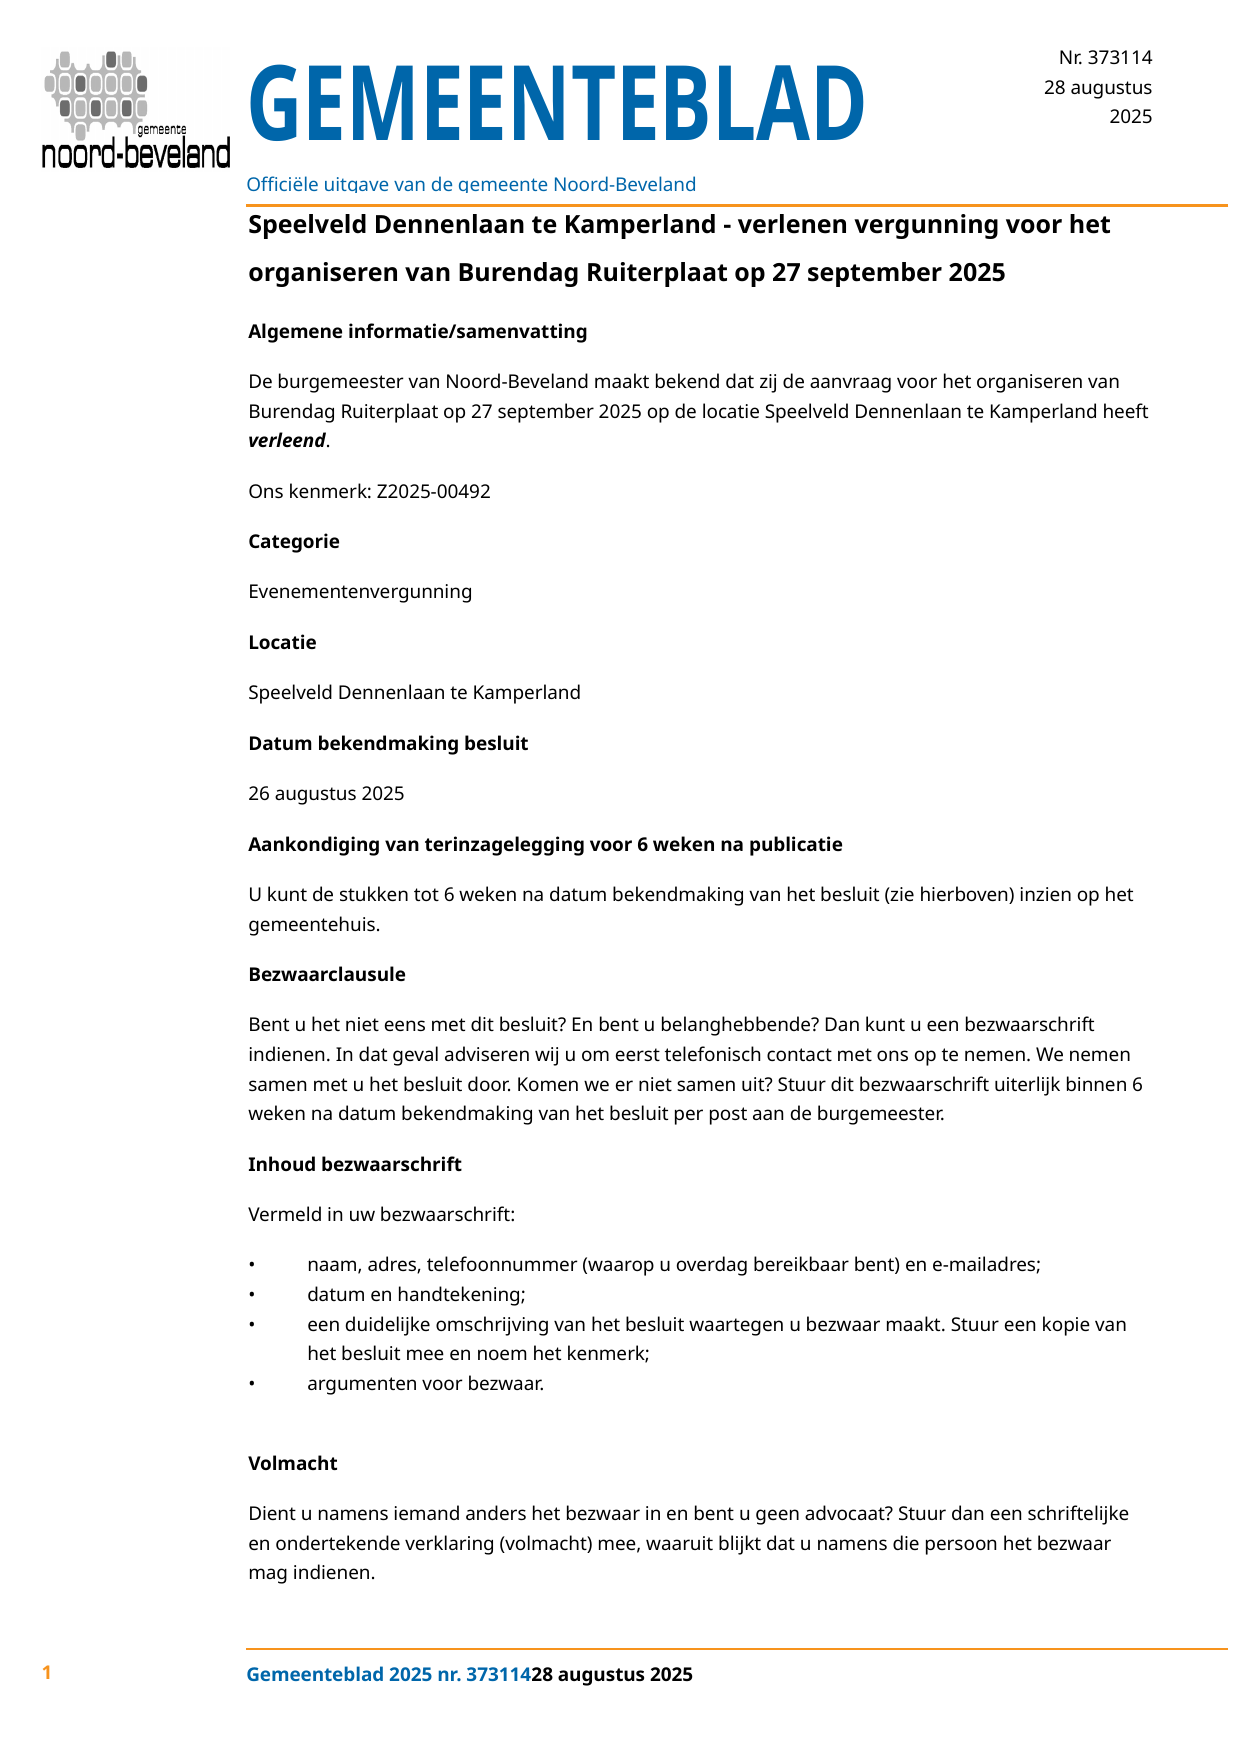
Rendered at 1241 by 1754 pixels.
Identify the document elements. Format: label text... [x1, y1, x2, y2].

text 26 augustus 2025 [248, 780, 1152, 806]
list argumenten voor bezwaar. [248, 1370, 1152, 1396]
text Ons kenmerk: Z2025-00492 [248, 478, 1152, 504]
text Inhoud bezwaarschrift [248, 1151, 1152, 1177]
text Locatie [248, 629, 1152, 655]
text Dient u namens iemand anders het bezwaar in en bent u geen advocaat? Stuur dan een schriftelijke en ondertekende verklaring (volmacht) mee, waaruit blijkt dat u namens die persoon het bezwaar mag indienen. [248, 1500, 1152, 1585]
text Bent u het niet eens met dit besluit? En bent u belanghebbende? Dan kunt u een bezwaarschrift indienen. In dat geval adviseren wij u om eerst telefonisch contact met ons op te nemen. We nemen samen met u het besluit door. Komen we er niet samen uit? Stuur dit bezwaarschrift uiterlijk binnen 6 weken na datum bekendmaking van het besluit per post aan de burgemeester. [248, 1012, 1152, 1126]
text Speelveld Dennenlaan te Kamperland - verlenen vergunning voor het organiseren van Burendag Ruiterplaat op 27 september 2025 [248, 207, 1152, 288]
text Speelveld Dennenlaan te Kamperland [248, 679, 1152, 705]
text Datum bekendmaking besluit [248, 730, 1152, 756]
list datum en handtekening; [248, 1281, 1152, 1307]
text Categorie [248, 528, 1152, 554]
list naam, adres, telefoonnummer (waarop u overdag bereikbaar bent) en e-mailadres; [248, 1252, 1152, 1277]
text Algemene informatie/samenvatting [248, 318, 1152, 344]
text Vermeld in uw bezwaarschrift: [248, 1201, 1152, 1227]
picture [41, 47, 231, 172]
text Evenementenvergunning [248, 579, 1152, 604]
text Aankondiging van terinzagelegging voor 6 weken na publicatie [248, 831, 1152, 857]
list een duidelijke omschrijving van het besluit waartegen u bezwaar maakt. Stuur een kopie van het besluit mee en noem het kenmerk; [248, 1311, 1152, 1366]
text Volmacht [248, 1450, 1152, 1476]
text De burgemeester van Noord-Beveland maakt bekend dat zij de aanvraag voor het organiseren van Burendag Ruiterplaat op 27 september 2025 op de locatie Speelveld Dennenlaan te Kamperland heeft verleend. [248, 368, 1152, 453]
text U kunt de stukken tot 6 weken na datum bekendmaking van het besluit (zie hierboven) inzien op het gemeentehuis. [248, 881, 1152, 937]
text Bezwaarclausule [248, 961, 1152, 987]
